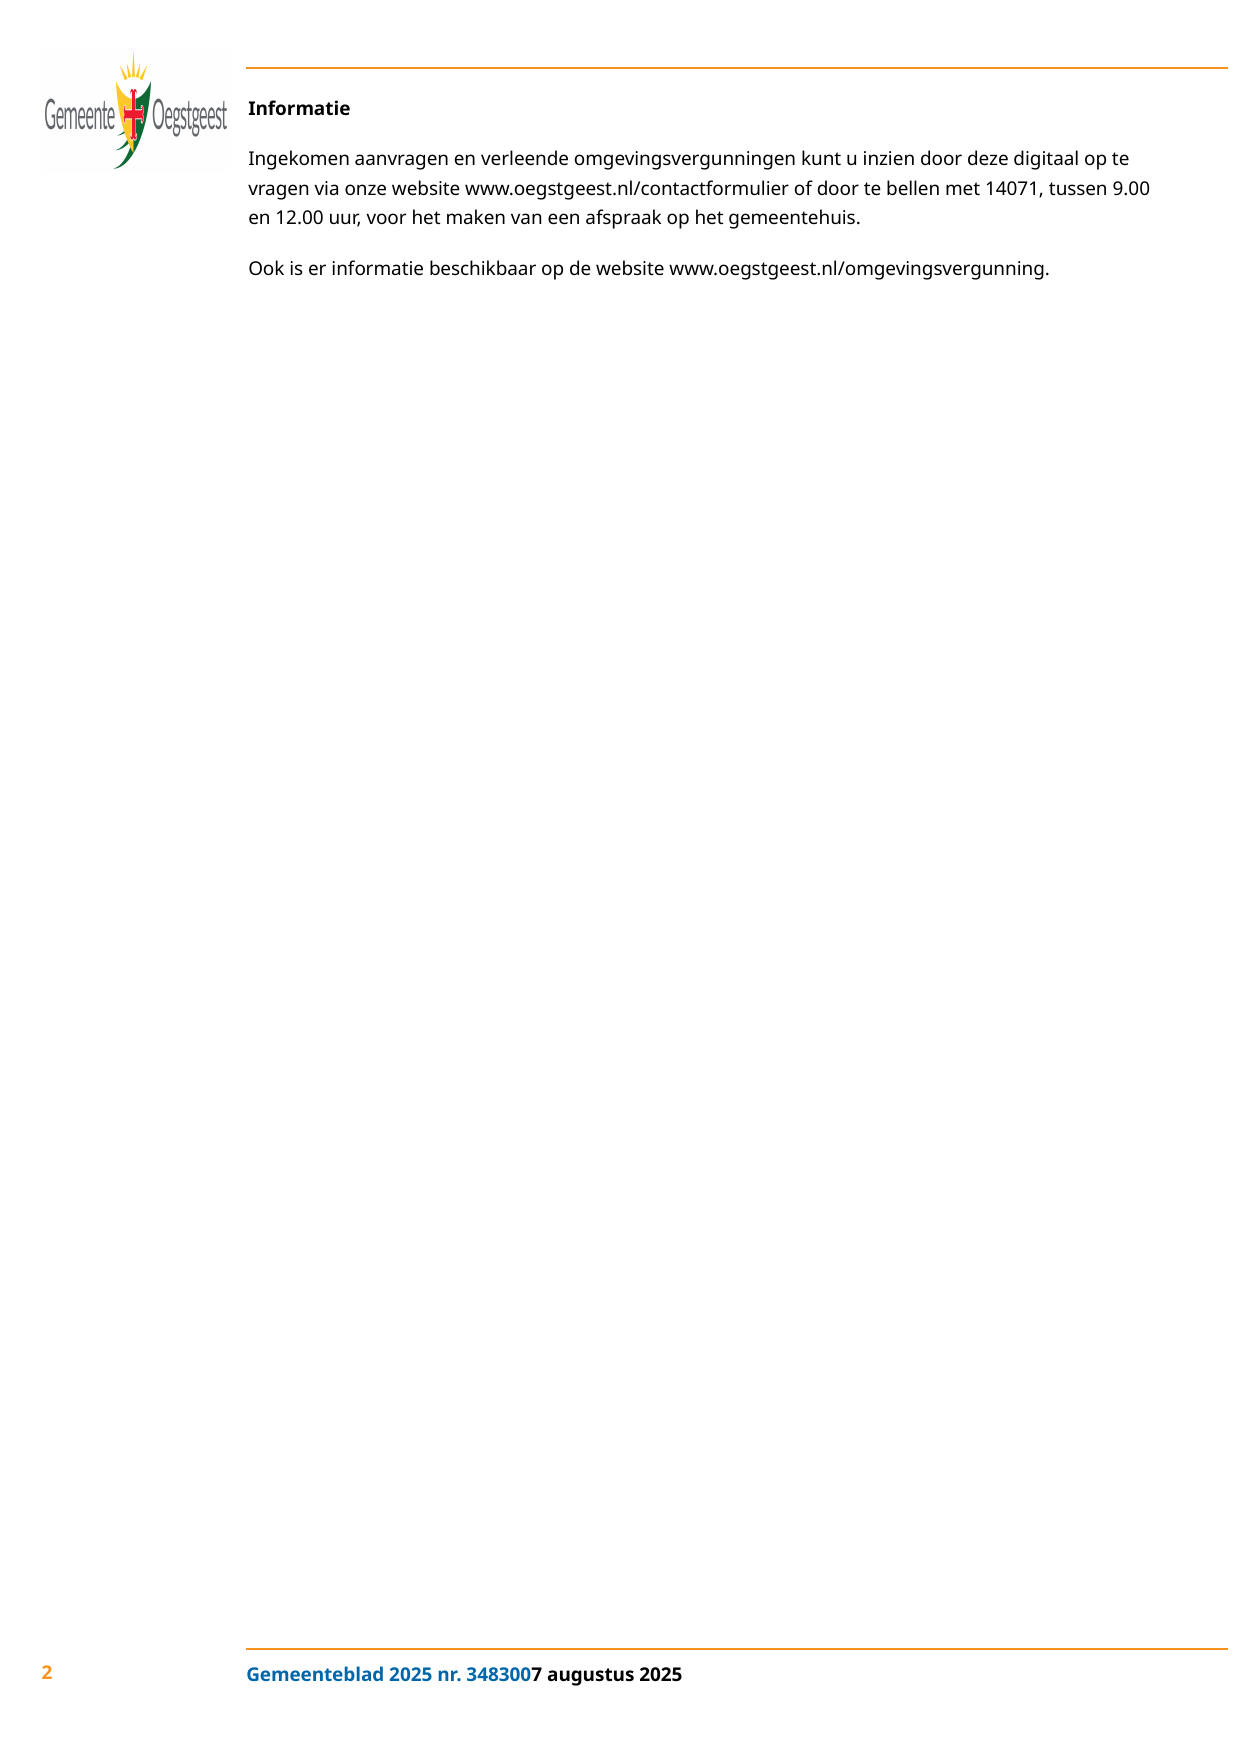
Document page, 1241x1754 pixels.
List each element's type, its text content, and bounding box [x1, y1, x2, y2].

picture [41, 47, 231, 172]
text Ook is er informatie beschikbaar op de website www.oegstgeest.nl/omgevingsvergunning. [248, 255, 1152, 281]
text Informatie [248, 95, 1152, 121]
text Ingekomen aanvragen en verleende omgevingsvergunningen kunt u inzien door deze digitaal op te vragen via onze website www.oegstgeest.nl/contactformulier of door te bellen met 14071, tussen 9.00 en 12.00 uur, voor het maken van een afspraak op het gemeentehuis. [248, 145, 1152, 230]
